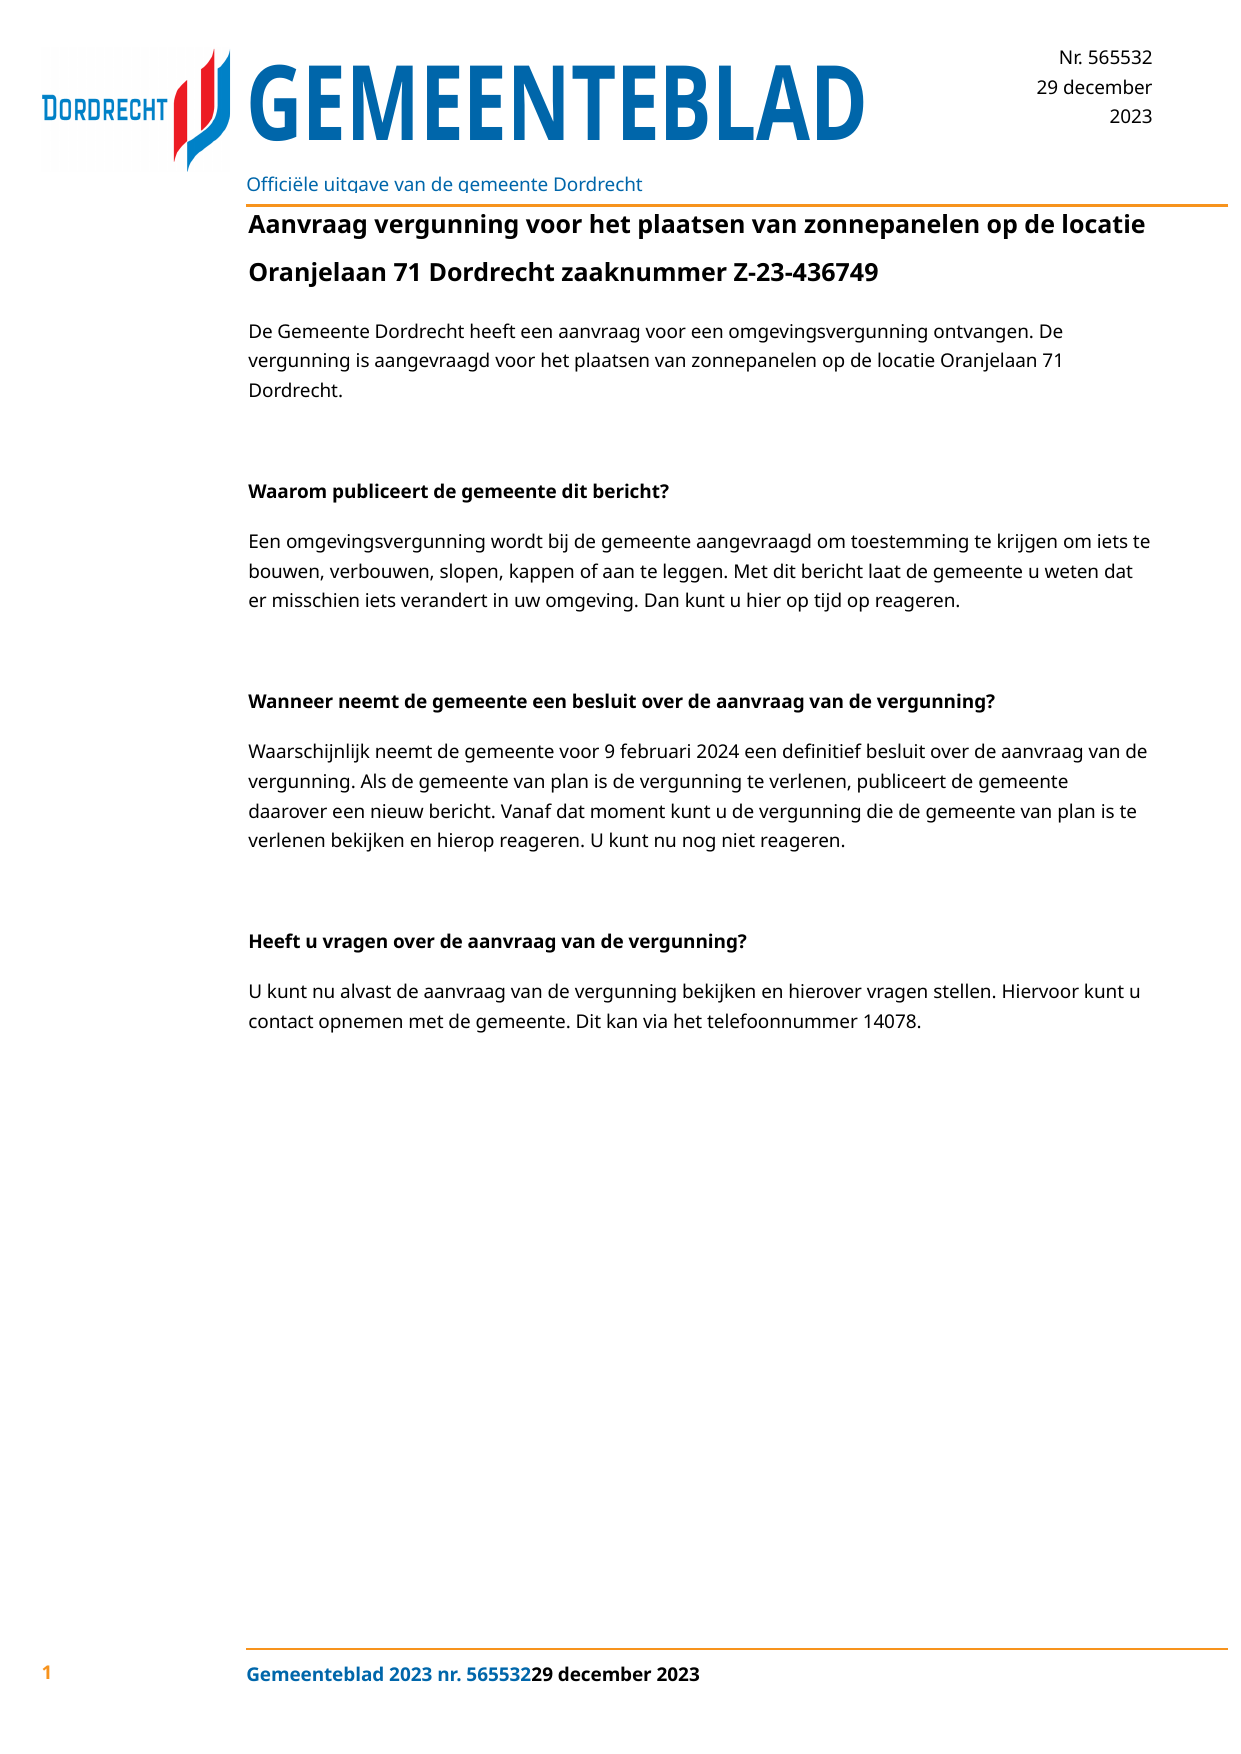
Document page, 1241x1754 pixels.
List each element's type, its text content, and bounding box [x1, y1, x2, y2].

text U kunt nu alvast de aanvraag van de vergunning bekijken en hierover vragen stellen. Hiervoor kunt u contact opnemen met de gemeente. Dit kan via het telefoonnummer 14078. [248, 979, 1152, 1034]
text Waarom publiceert de gemeente dit bericht? [248, 478, 1152, 504]
text Aanvraag vergunning voor het plaatsen van zonnepanelen op de locatie Oranjelaan 71 Dordrecht zaaknummer Z-23-436749 [248, 207, 1152, 288]
picture [41, 47, 231, 172]
text De Gemeente Dordrecht heeft een aanvraag voor een omgevingsvergunning ontvangen. De vergunning is aangevraagd voor het plaatsen van zonnepanelen op de locatie Oranjelaan 71 Dordrecht. [248, 318, 1152, 403]
text Een omgevingsvergunning wordt bij de gemeente aangevraagd om toestemming te krijgen om iets te bouwen, verbouwen, slopen, kappen of aan te leggen. Met dit bericht laat de gemeente u weten dat er misschien iets verandert in uw omgeving. Dan kunt u hier op tijd op reageren. [248, 528, 1152, 613]
text Waarschijnlijk neemt de gemeente voor 9 februari 2024 een definitief besluit over de aanvraag van de vergunning. Als de gemeente van plan is de vergunning te verlenen, publiceert de gemeente daarover een nieuw bericht. Vanaf dat moment kunt u de vergunning die de gemeente van plan is te verlenen bekijken en hierop reageren. U kunt nu nog niet reageren. [248, 739, 1152, 853]
text Wanneer neemt de gemeente een besluit over de aanvraag van de vergunning? [248, 688, 1152, 714]
text Heeft u vragen over de aanvraag van de vergunning? [248, 928, 1152, 954]
